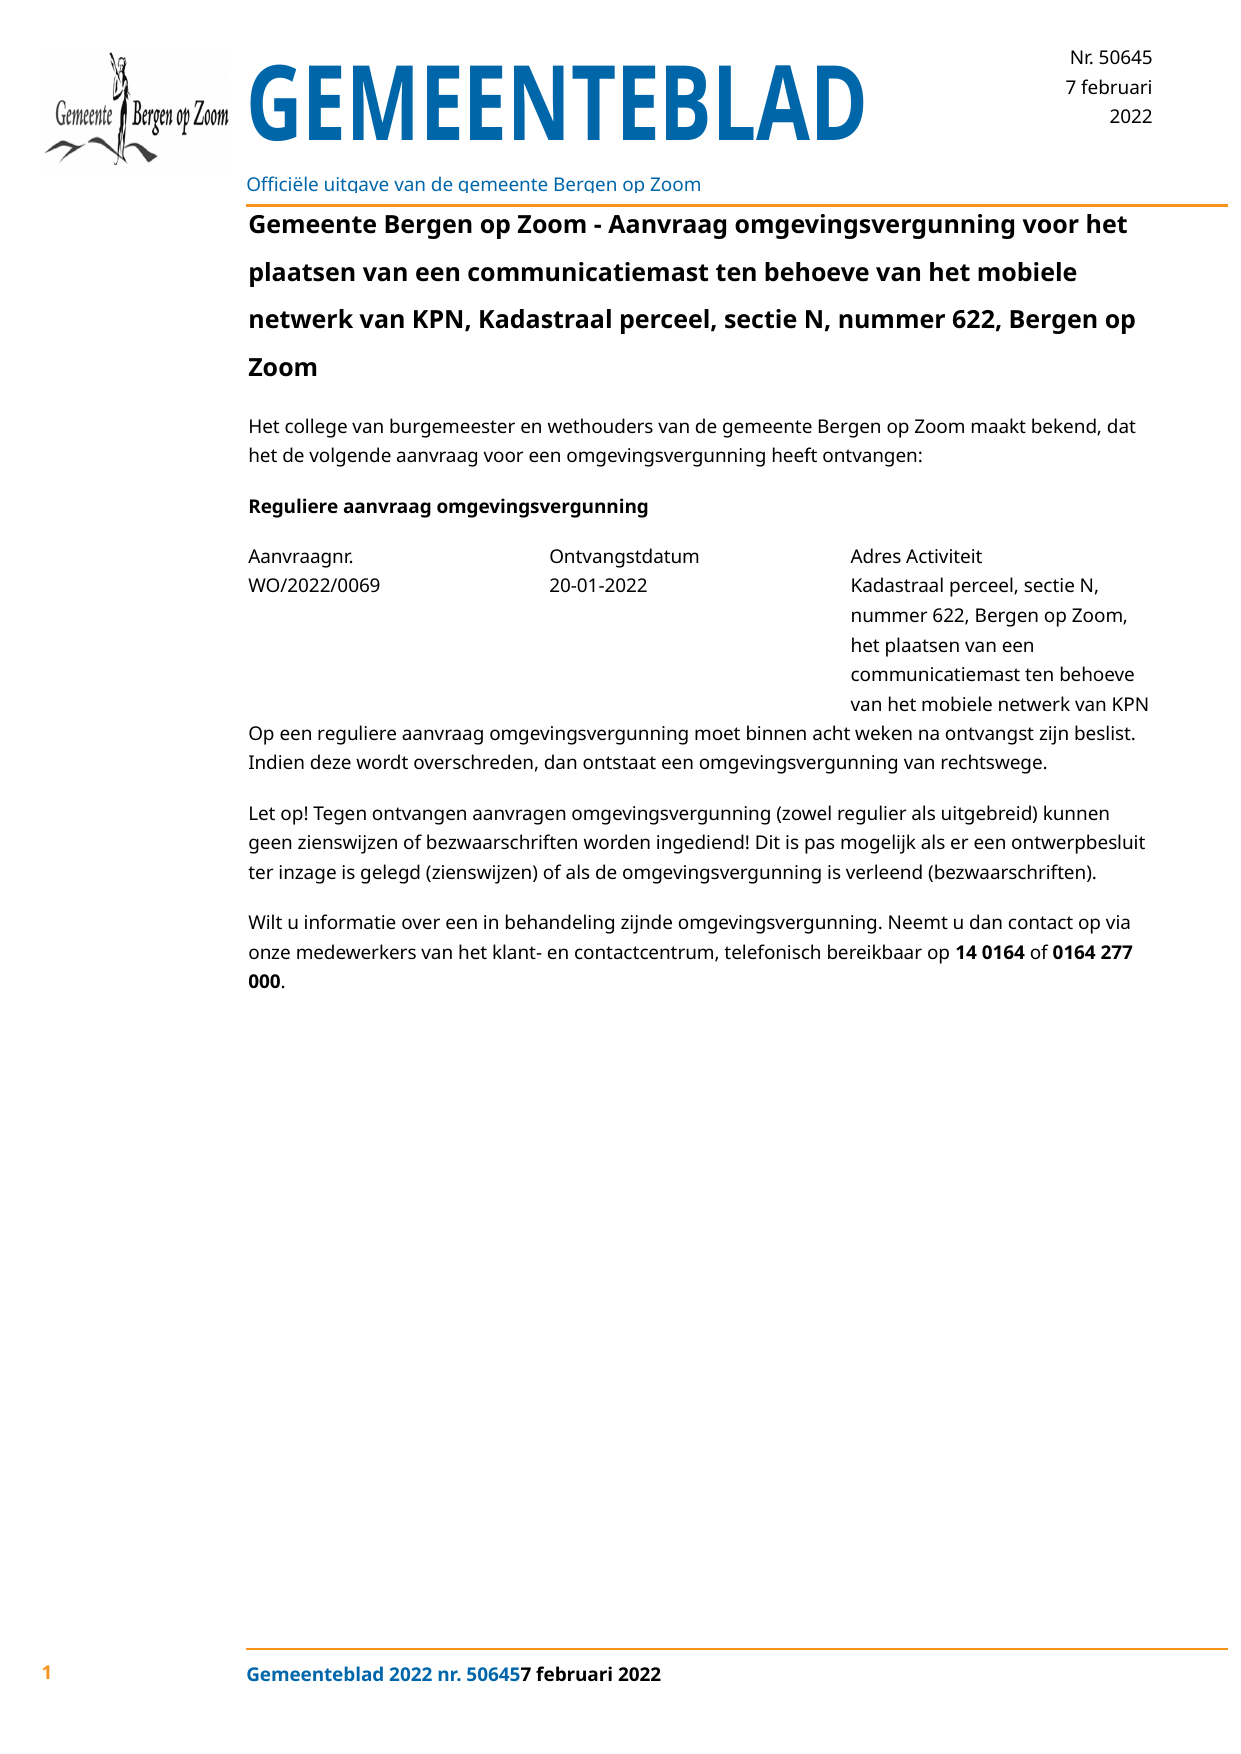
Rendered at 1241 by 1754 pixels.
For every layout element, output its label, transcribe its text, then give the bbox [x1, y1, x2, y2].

table_header Kadastraal perceel, sectie N, nummer 622, Bergen op Zoom, het plaatsen van een communicatiemast ten behoeve van het mobiele netwerk van KPN [850, 573, 1152, 717]
text Wilt u informatie over een in behandeling zijnde omgevingsvergunning. Neemt u dan contact op via onze medewerkers van het klant- en contactcentrum, telefonisch bereikbaar op 14 0164 of 0164 277 000. [248, 909, 1152, 994]
table_header 20-01-2022 [549, 573, 850, 717]
text Gemeente Bergen op Zoom - Aanvraag omgevingsvergunning voor het plaatsen van een communicatiemast ten behoeve van het mobiele netwerk van KPN, Kadastraal perceel, sectie N, nummer 622, Bergen op Zoom [248, 207, 1152, 384]
text Let op! Tegen ontvangen aanvragen omgevingsvergunning (zowel regulier als uitgebreid) kunnen geen zienswijzen of bezwaarschriften worden ingediend! Dit is pas mogelijk als er een ontwerpbesluit ter inzage is gelegd (zienswijzen) of als de omgevingsvergunning is verleend (bezwaarschriften). [248, 800, 1152, 885]
table_header Adres Activiteit [850, 544, 1152, 569]
picture [41, 47, 231, 172]
table_header WO/2022/0069 [248, 573, 549, 717]
text Het college van burgemeester en wethouders van de gemeente Bergen op Zoom maakt bekend, dat het de volgende aanvraag voor een omgevingsvergunning heeft ontvangen: [248, 413, 1152, 468]
text Reguliere aanvraag omgevingsvergunning [248, 493, 1152, 519]
table_header Ontvangstdatum [549, 544, 850, 569]
text Op een reguliere aanvraag omgevingsvergunning moet binnen acht weken na ontvangst zijn beslist. Indien deze wordt overschreden, dan ontstaat een omgevingsvergunning van rechtswege. [248, 720, 1152, 775]
table_header Aanvraagnr. [248, 544, 549, 569]
